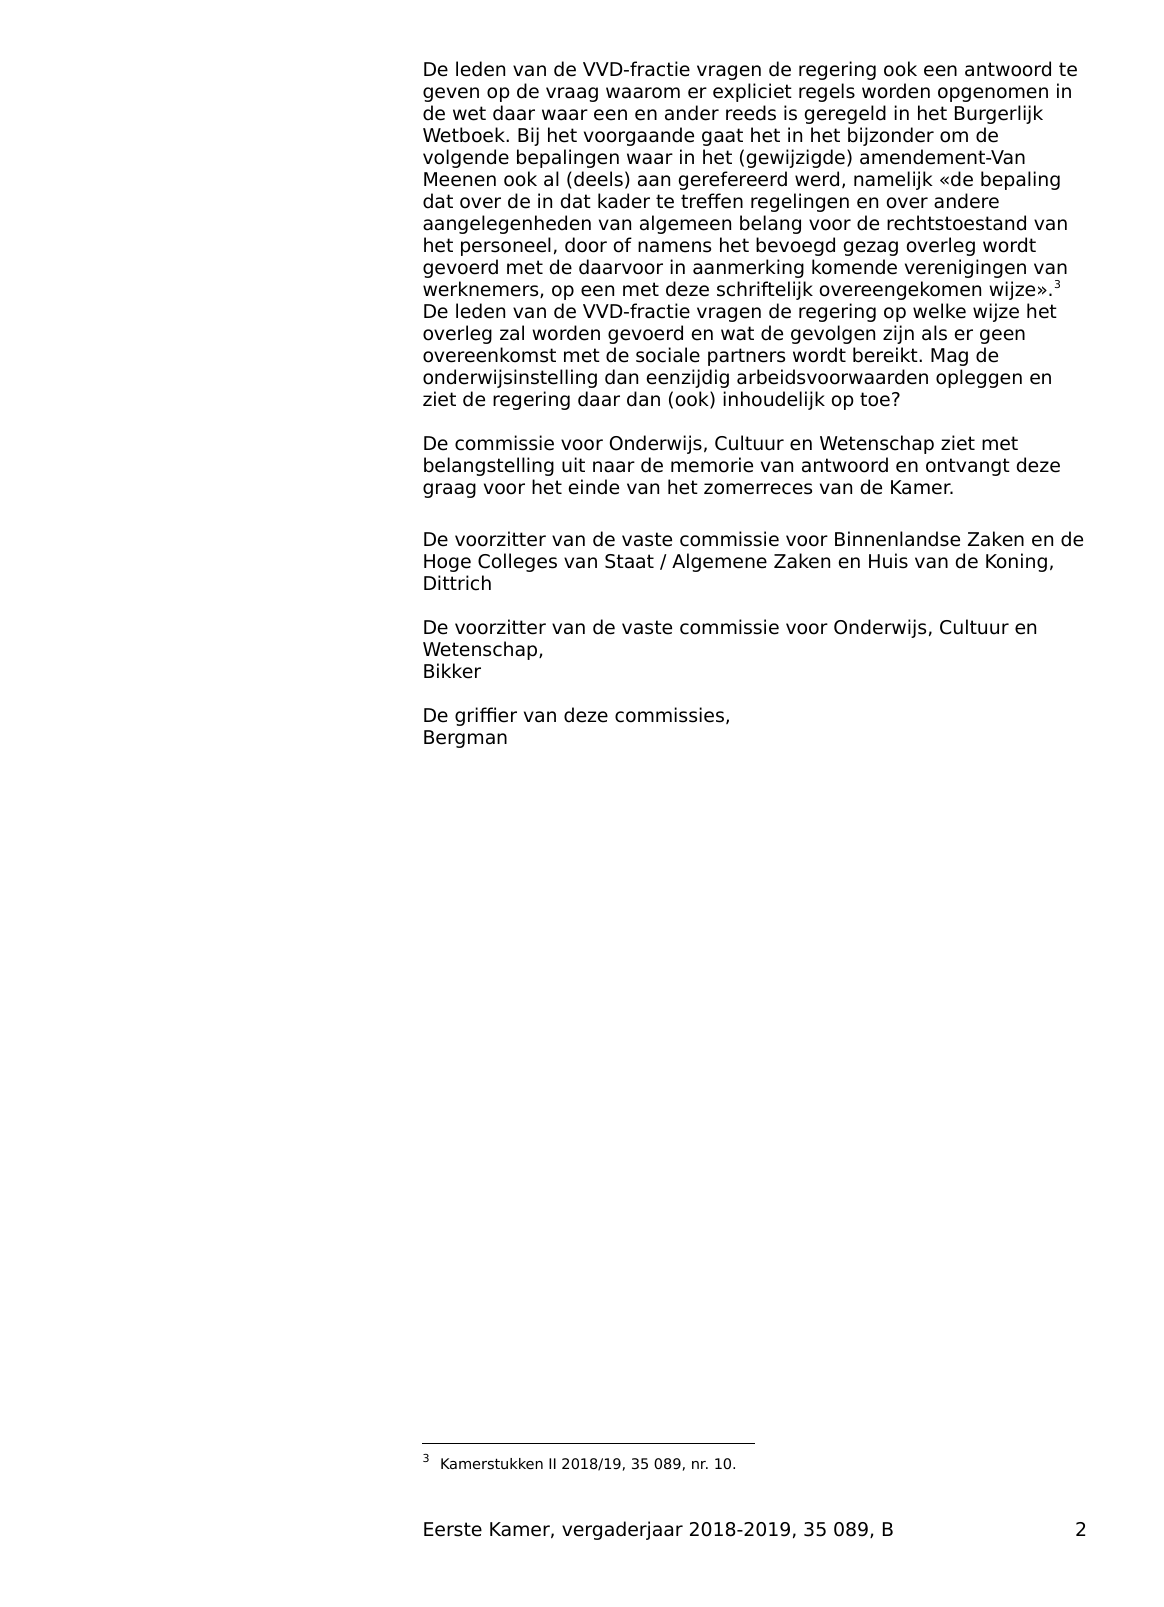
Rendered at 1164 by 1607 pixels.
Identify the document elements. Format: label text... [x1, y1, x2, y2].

text De voorzitter van de vaste commissie voor Onderwijs, Cultuur en Wetenschap, Bikker [422, 617, 1087, 683]
text De voorzitter van de vaste commissie voor Binnenlandse Zaken en de Hoge Colleges van Staat / Algemene Zaken en Huis van de Koning, Dittrich [422, 529, 1087, 595]
text Kamerstukken II 2018/19, 35 089, nr. 10. [422, 1452, 1087, 1474]
text De commissie voor Onderwijs, Cultuur en Wetenschap ziet met belangstelling uit naar de memorie van antwoord en ontvangt deze graag voor het einde van het zomerreces van de Kamer. [422, 433, 1087, 499]
text De griffier van deze commissies, Bergman [422, 705, 1087, 749]
text De leden van de VVD-fractie vragen de regering ook een antwoord te geven op de vraag waarom er expliciet regels worden opgenomen in de wet daar waar een en ander reeds is geregeld in het Burgerlijk Wetboek. Bij het voorgaande gaat het in het bijzonder om de volgende bepalingen waar in het (gewijzigde) amendement-Van Meenen ook al (deels) aan gerefereerd werd, namelijk «de bepaling dat over de in dat kader te treffen regelingen en over andere aangelegenheden van algemeen belang voor de rechtstoestand van het personeel, door of namens het bevoegd gezag overleg wordt gevoerd met de daarvoor in aanmerking komende verenigingen van werknemers, op een met deze schriftelijk overeengekomen wijze». De leden van de VVD-fractie vragen de regering op welke wijze het overleg zal worden gevoerd en wat de gevolgen zijn als er geen overeenkomst met de sociale partners wordt bereikt. Mag de onderwijsinstelling dan eenzijdig arbeidsvoorwaarden opleggen en ziet de regering daar dan (ook) inhoudelijk op toe? [422, 59, 1087, 411]
